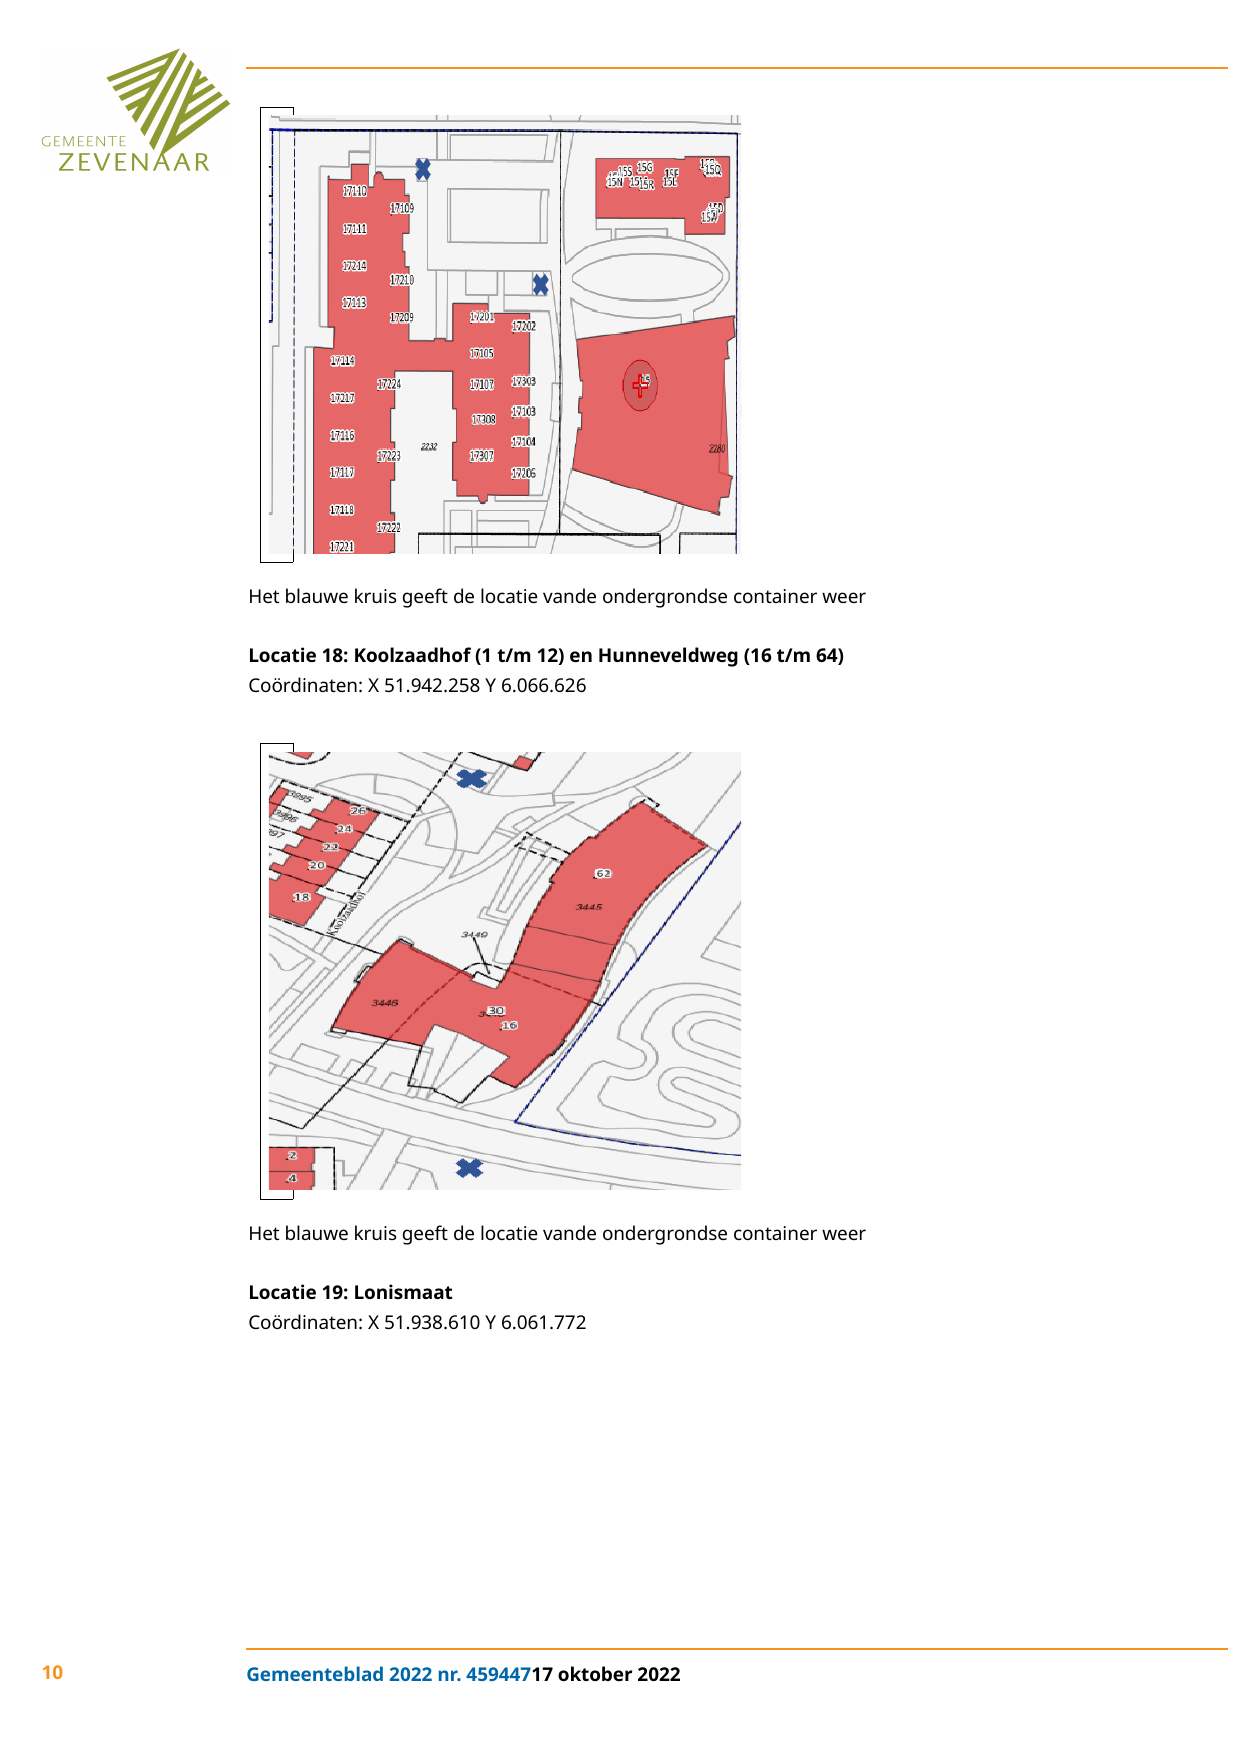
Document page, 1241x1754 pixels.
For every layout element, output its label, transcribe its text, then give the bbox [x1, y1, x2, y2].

text Coördinaten: X 51.942.258 Y 6.066.626 [248, 672, 1152, 698]
text Locatie 18: Koolzaadhof (1 t/m 12) en Hunneveldweg (16 t/m 64) [248, 643, 1152, 668]
picture [268, 752, 742, 1190]
picture [268, 115, 742, 554]
text Locatie 19: Lonismaat [248, 1279, 1152, 1305]
text Het blauwe kruis geeft de locatie vande ondergrondse container weer [248, 1220, 1152, 1246]
text Het blauwe kruis geeft de locatie vande ondergrondse container weer [248, 583, 1152, 609]
picture [41, 47, 231, 172]
text Coördinaten: X 51.938.610 Y 6.061.772 [248, 1309, 1152, 1335]
